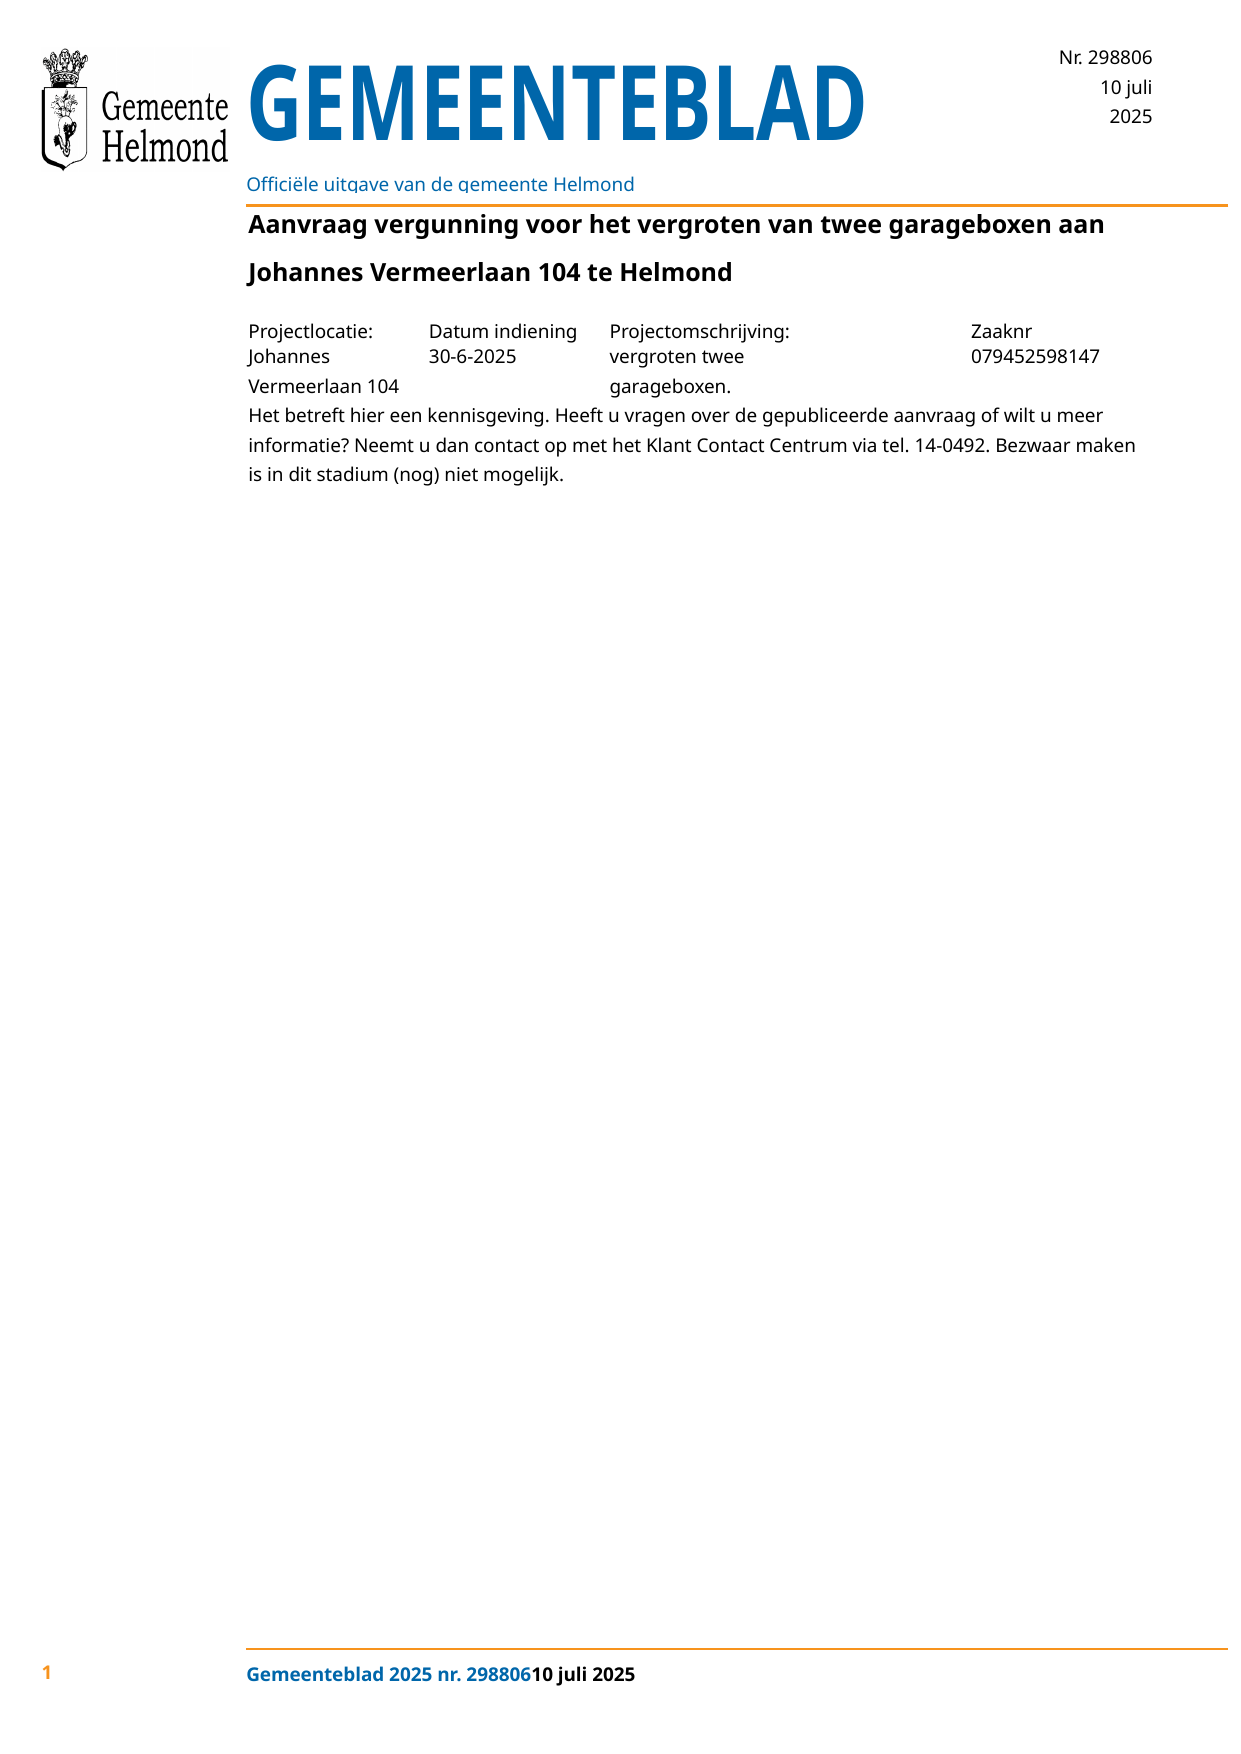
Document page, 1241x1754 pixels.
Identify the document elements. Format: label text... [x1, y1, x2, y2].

table_header Projectomschrijving: [609, 318, 790, 344]
table_cell 079452598147 [971, 344, 1152, 399]
table_cell [790, 344, 971, 399]
table_header Projectlocatie: [248, 318, 429, 344]
table_header [790, 318, 971, 344]
picture [41, 47, 231, 172]
table_header Zaaknr [971, 318, 1152, 344]
table_cell Johannes Vermeerlaan 104 [248, 344, 429, 399]
table_cell vergroten twee garageboxen. [609, 344, 790, 399]
text Het betreft hier een kennisgeving. Heeft u vragen over de gepubliceerde aanvraag of wilt u meer informatie? Neemt u dan contact op met het Klant Contact Centrum via tel. 14-0492. Bezwaar maken is in dit stadium (nog) niet mogelijk. [248, 402, 1152, 487]
text Aanvraag vergunning voor het vergroten van twee garageboxen aan Johannes Vermeerlaan 104 te Helmond [248, 207, 1152, 288]
table_header Datum indiening [429, 318, 609, 344]
table_cell 30-6-2025 [429, 344, 609, 399]
